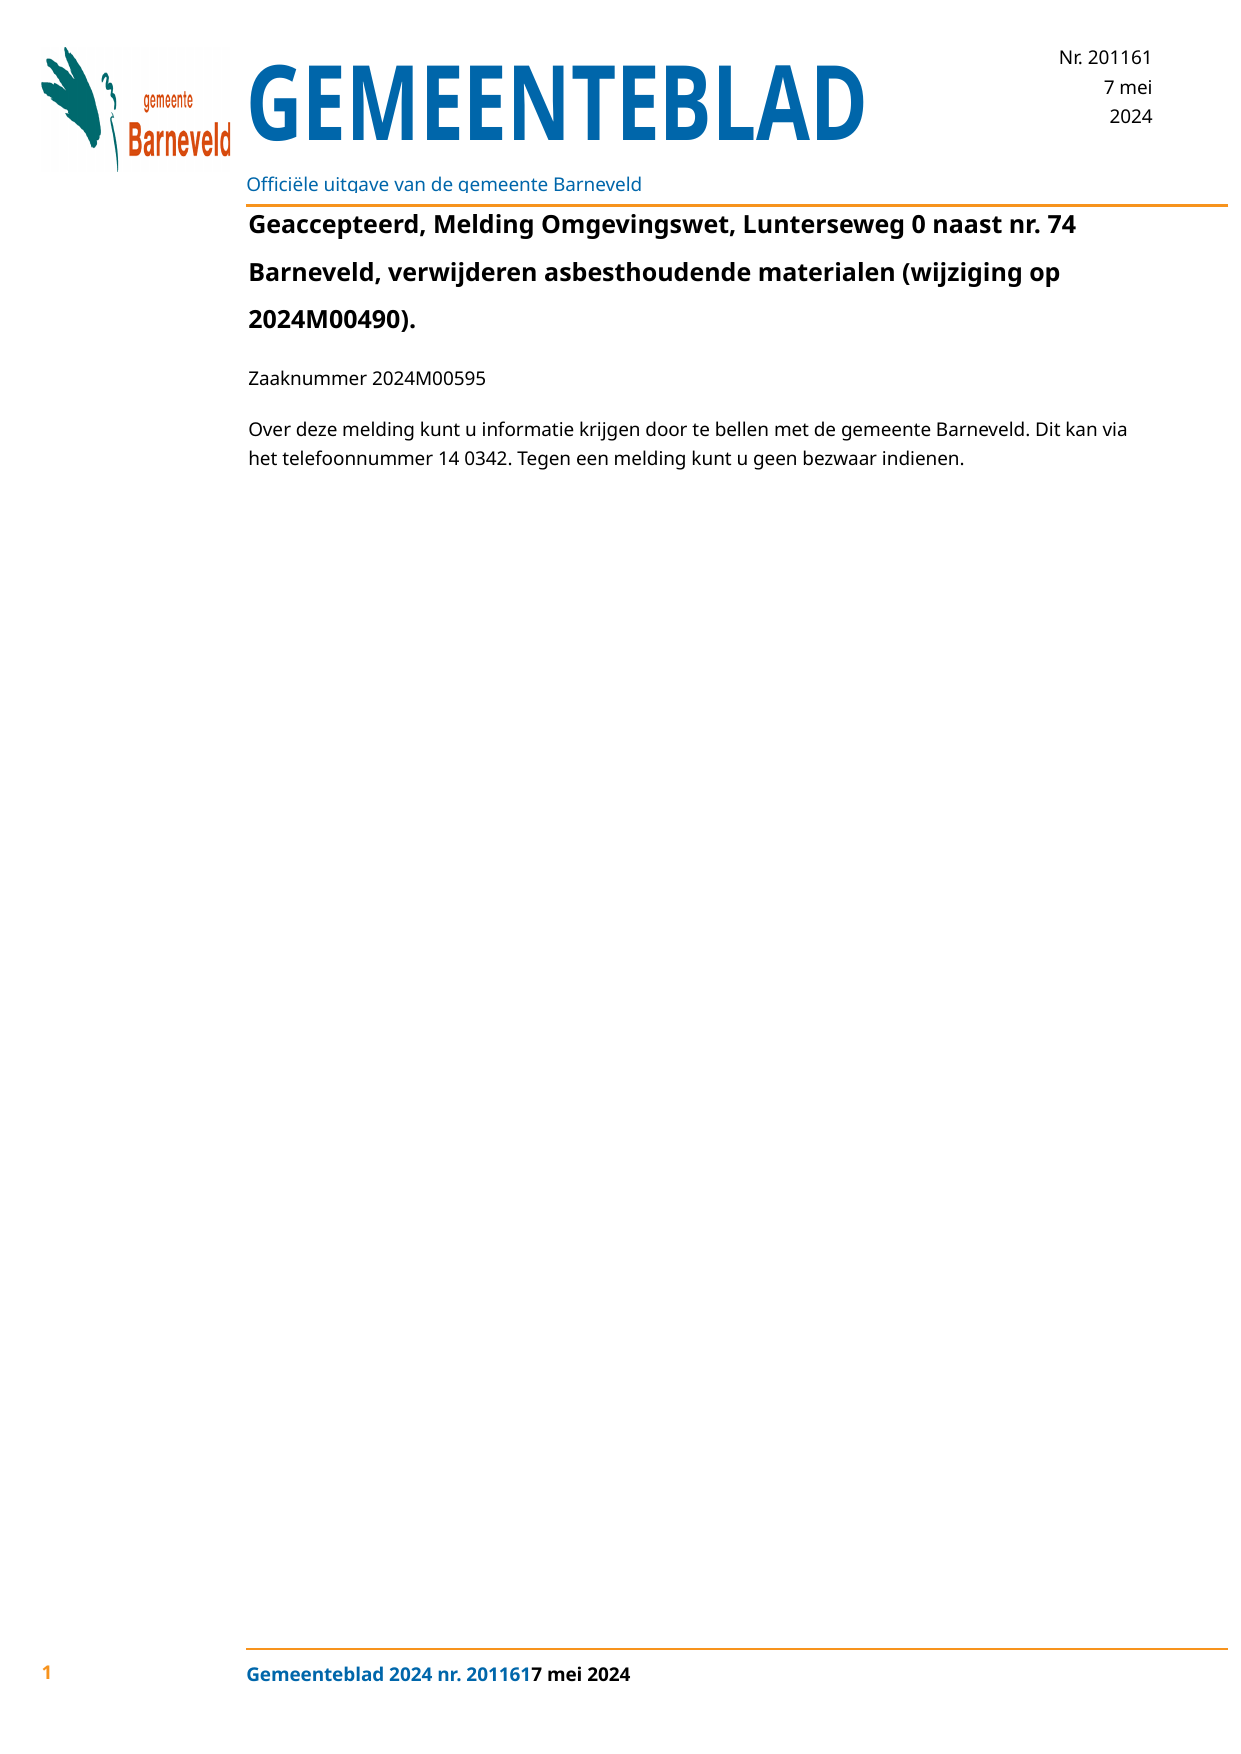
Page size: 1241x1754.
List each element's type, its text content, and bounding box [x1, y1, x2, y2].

text Geaccepteerd, Melding Omgevingswet, Lunterseweg 0 naast nr. 74 Barneveld, verwijderen asbesthoudende materialen (wijziging op 2024M00490). [248, 207, 1152, 336]
text Over deze melding kunt u informatie krijgen door te bellen met de gemeente Barneveld. Dit kan via het telefoonnummer 14 0342. Tegen een melding kunt u geen bezwaar indienen. [248, 416, 1152, 471]
picture [41, 47, 231, 172]
text Zaaknummer 2024M00595 [248, 366, 1152, 391]
